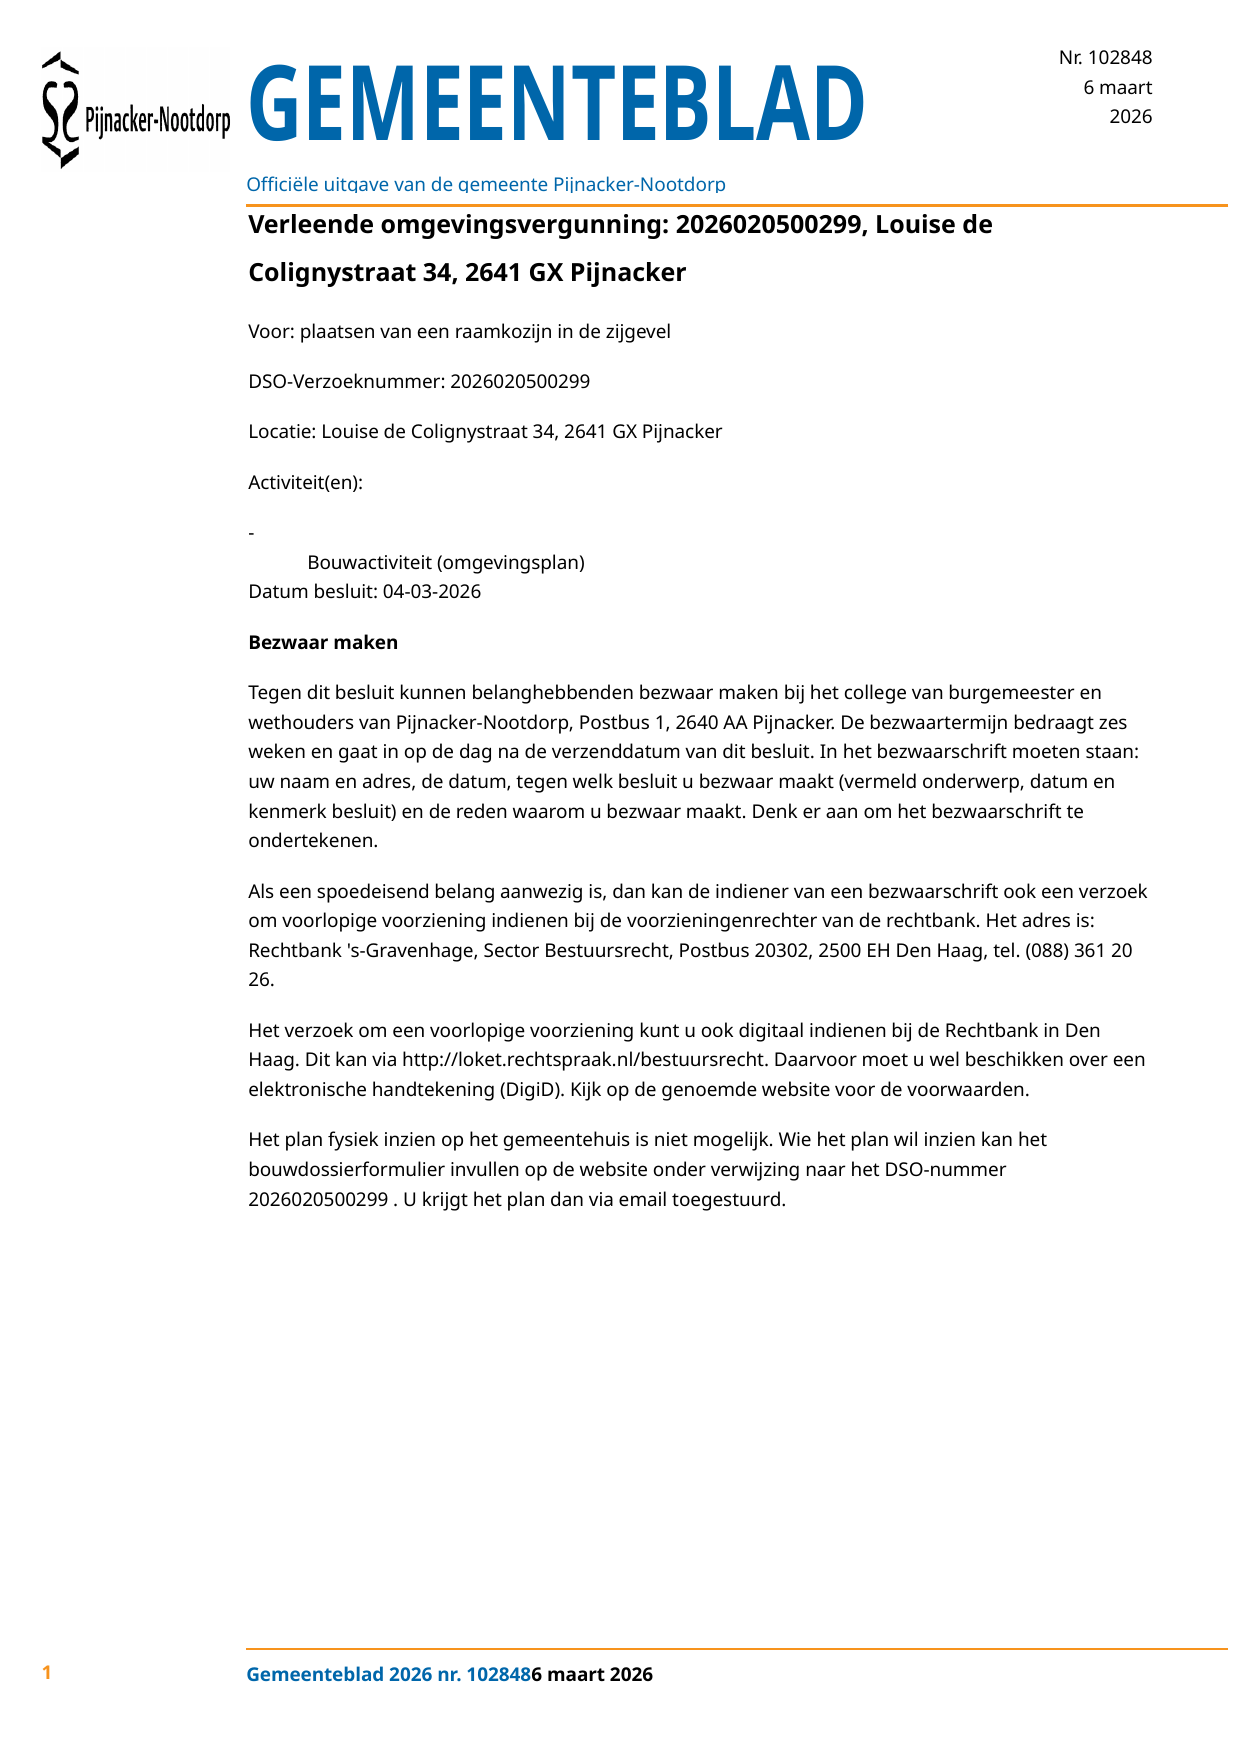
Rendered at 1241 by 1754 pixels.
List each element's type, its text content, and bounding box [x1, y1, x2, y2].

text DSO-Verzoeknummer: 2026020500299 [248, 368, 1152, 394]
text Het plan fysiek inzien op het gemeentehuis is niet mogelijk. Wie het plan wil inzien kan het bouwdossierformulier invullen op de website onder verwijzing naar het DSO-nummer 2026020500299 . U krijgt het plan dan via email toegestuurd. [248, 1127, 1152, 1212]
text Activiteit(en): [248, 469, 1152, 495]
text Bezwaar maken [248, 629, 1152, 655]
text Locatie: Louise de Colignystraat 34, 2641 GX Pijnacker [248, 419, 1152, 444]
text Als een spoedeisend belang aanwezig is, dan kan de indiener van een bezwaarschrift ook een verzoek om voorlopige voorziening indienen bij de voorzieningenrechter van de rechtbank. Het adres is: Rechtbank 's-Gravenhage, Sector Bestuursrecht, Postbus 20302, 2500 EH Den Haag, tel. (088) 361 20 26. [248, 878, 1152, 992]
text Het verzoek om een voorlopige voorziening kunt u ook digitaal indienen bij de Rechtbank in Den Haag. Dit kan via http://loket.rechtspraak.nl/bestuursrecht. Daarvoor moet u wel beschikken over een elektronische handtekening (DigiD). Kijk op de genoemde website voor de voorwaarden. [248, 1017, 1152, 1102]
text Tegen dit besluit kunnen belanghebbenden bezwaar maken bij het college van burgemeester en wethouders van Pijnacker-Nootdorp, Postbus 1, 2640 AA Pijnacker. De bezwaartermijn bedraagt zes weken en gaat in op de dag na de verzenddatum van dit besluit. In het bezwaarschrift moeten staan: uw naam en adres, de datum, tegen welk besluit u bezwaar maakt (vermeld onderwerp, datum en kenmerk besluit) en de reden waarom u bezwaar maakt. Denk er aan om het bezwaarschrift te ondertekenen. [248, 679, 1152, 853]
text Datum besluit: 04-03-2026 [248, 579, 1152, 604]
text Voor: plaatsen van een raamkozijn in de zijgevel [248, 318, 1152, 344]
list Bouwactiviteit (omgevingsplan) [248, 549, 1152, 575]
text Verleende omgevingsvergunning: 2026020500299, Louise de Colignystraat 34, 2641 GX Pijnacker [248, 207, 1152, 288]
picture [41, 47, 231, 172]
